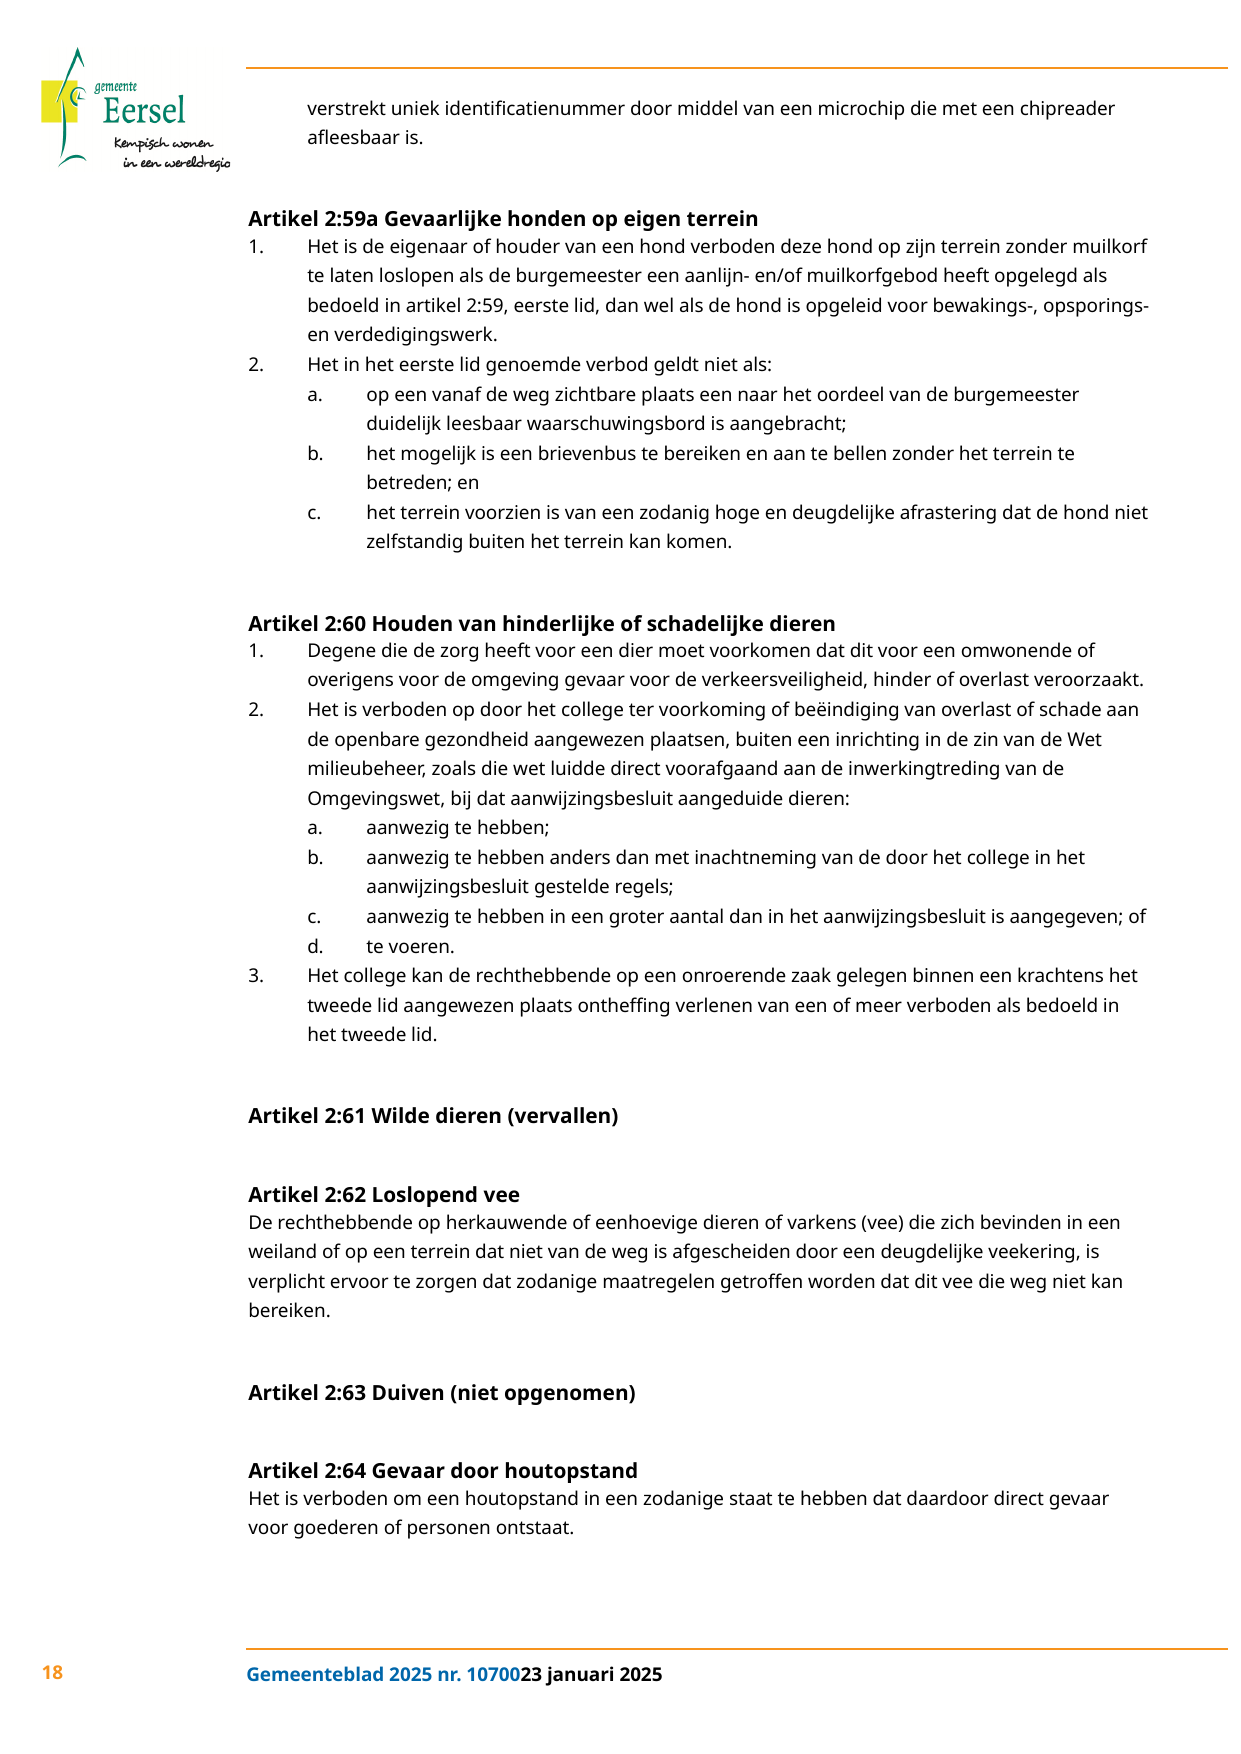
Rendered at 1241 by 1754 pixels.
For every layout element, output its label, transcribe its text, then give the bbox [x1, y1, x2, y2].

text Artikel 2:61 Wilde dieren (vervallen) [248, 1102, 1152, 1130]
list op een vanaf de weg zichtbare plaats een naar het oordeel van de burgemeester duidelijk leesbaar waarschuwingsbord is aangebracht; [307, 381, 1152, 436]
list het terrein voorzien is van een zodanig hoge en deugdelijke afrastering dat de hond niet zelfstandig buiten het terrein kan komen. [307, 499, 1152, 554]
list te voeren. [307, 933, 1152, 959]
text Artikel 2:63 Duiven (niet opgenomen) [248, 1378, 1152, 1406]
list Het college kan de rechthebbende op een onroerende zaak gelegen binnen een krachtens het tweede lid aangewezen plaats ontheffing verlenen van een of meer verboden als bedoeld in het tweede lid. [248, 962, 1152, 1047]
list verstrekt uniek identificatienummer door middel van een microchip die met een chipreader afleesbaar is. [248, 95, 1152, 150]
list Degene die de zorg heeft voor een dier moet voorkomen dat dit voor een omwonende of overigens voor de omgeving gevaar voor de verkeersveiligheid, hinder of overlast veroorzaakt. [248, 637, 1152, 692]
text Artikel 2:60 Houden van hinderlijke of schadelijke dieren [248, 609, 1152, 637]
text Artikel 2:62 Loslopend vee [248, 1181, 1152, 1209]
list Het is de eigenaar of houder van een hond verboden deze hond op zijn terrein zonder muilkorf te laten loslopen als de burgemeester een aanlijn- en/of muilkorfgebod heeft opgelegd als bedoeld in artikel 2:59, eerste lid, dan wel als de hond is opgeleid voor bewakings-, opsporings- en verdedigingswerk. [248, 233, 1152, 347]
text De rechthebbende op herkauwende of eenhoevige dieren of varkens (vee) die zich bevinden in een weiland of op een terrein dat niet van de weg is afgescheiden door een deugdelijke veekering, is verplicht ervoor te zorgen dat zodanige maatregelen getroffen worden dat dit vee die weg niet kan bereiken. [248, 1209, 1152, 1323]
text Artikel 2:64 Gevaar door houtopstand [248, 1457, 1152, 1485]
list het mogelijk is een brievenbus te bereiken en aan te bellen zonder het terrein te betreden; en [307, 440, 1152, 495]
picture [41, 47, 231, 172]
text Artikel 2:59a Gevaarlijke honden op eigen terrein [248, 204, 1152, 233]
list aanwezig te hebben anders dan met inachtneming van de door het college in het aanwijzingsbesluit gestelde regels; [307, 844, 1152, 899]
list Het is verboden op door het college ter voorkoming of beëindiging van overlast of schade aan de openbare gezondheid aangewezen plaatsen, buiten een inrichting in de zin van de Wet milieubeheer, zoals die wet luidde direct voorafgaand aan de inwerkingtreding van de Omgevingswet, bij dat aanwijzingsbesluit aangeduide dieren: [248, 696, 1152, 811]
list aanwezig te hebben; [307, 814, 1152, 840]
text Het is verboden om een houtopstand in een zodanige staat te hebben dat daardoor direct gevaar voor goederen of personen ontstaat. [248, 1485, 1152, 1540]
list aanwezig te hebben in een groter aantal dan in het aanwijzingsbesluit is aangegeven; of [307, 903, 1152, 929]
list Het in het eerste lid genoemde verbod geldt niet als: [248, 351, 1152, 377]
